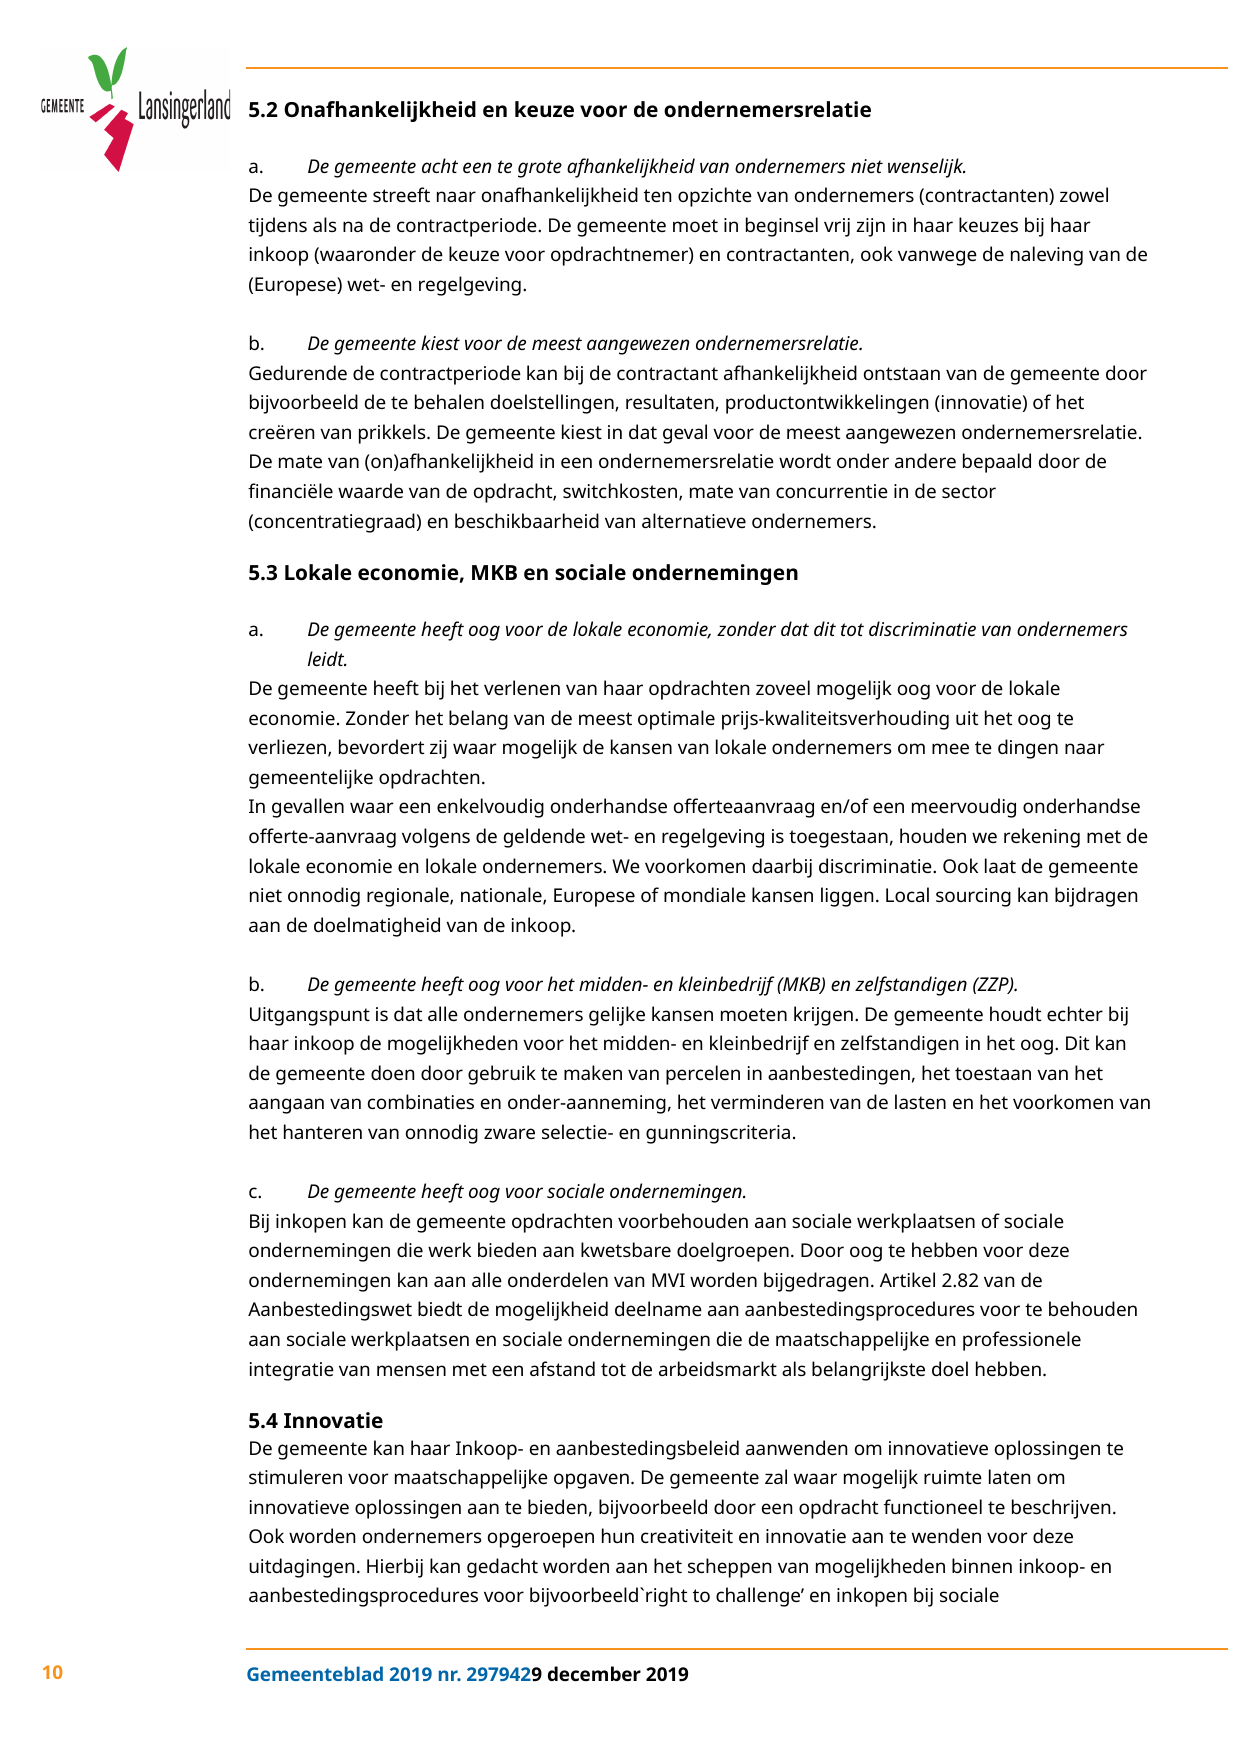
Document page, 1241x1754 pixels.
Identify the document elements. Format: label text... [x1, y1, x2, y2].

list De gemeente heeft oog voor de lokale economie, zonder dat dit tot discriminatie van ondernemers leidt. [248, 616, 1152, 672]
text 5.4 Innovatie [248, 1406, 1152, 1435]
text Uitgangspunt is dat alle ondernemers gelijke kansen moeten krijgen. De gemeente houdt echter bij haar inkoop de mogelijkheden voor het midden- en kleinbedrijf en zelfstandigen in het oog. Dit kan de gemeente doen door gebruik te maken van percelen in aanbestedingen, het toestaan van het aangaan van combinaties en onder-aanneming, het verminderen van de lasten en het voorkomen van het hanteren van onnodig zware selectie- en gunningscriteria. [248, 1001, 1152, 1145]
picture [41, 47, 231, 172]
list De gemeente kiest voor de meest aangewezen ondernemersrelatie. [248, 330, 1152, 356]
text De gemeente kan haar Inkoop- en aanbestedingsbeleid aanwenden om innovatieve oplossingen te stimuleren voor maatschappelijke opgaven. De gemeente zal waar mogelijk ruimte laten om innovatieve oplossingen aan te bieden, bijvoorbeeld door een opdracht functioneel te beschrijven. Ook worden ondernemers opgeroepen hun creativiteit en innovatie aan te wenden voor deze uitdagingen. Hierbij kan gedacht worden aan het scheppen van mogelijkheden binnen inkoop- en aanbestedingsprocedures voor bijvoorbeeld`right to challenge’ en inkopen bij sociale [248, 1435, 1152, 1608]
text De gemeente heeft bij het verlenen van haar opdrachten zoveel mogelijk oog voor de lokale economie. Zonder het belang van de meest optimale prijs-kwaliteitsverhouding uit het oog te verliezen, bevordert zij waar mogelijk de kansen van lokale ondernemers om mee te dingen naar gemeentelijke opdrachten. [248, 675, 1152, 790]
list De gemeente acht een te grote afhankelijkheid van ondernemers niet wenselijk. [248, 153, 1152, 178]
list De gemeente heeft oog voor sociale ondernemingen. [248, 1178, 1152, 1204]
text In gevallen waar een enkelvoudig onderhandse offerteaanvraag en/of een meervoudig onderhandse offerte-aanvraag volgens de geldende wet- en regelgeving is toegestaan, houden we rekening met de lokale economie en lokale ondernemers. We voorkomen daarbij discriminatie. Ook laat de gemeente niet onnodig regionale, nationale, Europese of mondiale kansen liggen. Local sourcing kan bijdragen aan de doelmatigheid van de inkoop. [248, 794, 1152, 938]
list De gemeente heeft oog voor het midden- en kleinbedrijf (MKB) en zelfstandigen (ZZP). [248, 971, 1152, 997]
text Gedurende de contractperiode kan bij de contractant afhankelijkheid ontstaan van de gemeente door bijvoorbeeld de te behalen doelstellingen, resultaten, productontwikkelingen (innovatie) of het creëren van prikkels. De gemeente kiest in dat geval voor de meest aangewezen ondernemersrelatie. De mate van (on)afhankelijkheid in een ondernemersrelatie wordt onder andere bepaald door de financiële waarde van de opdracht, switchkosten, mate van concurrentie in de sector (concentratiegraad) en beschikbaarheid van alternatieve ondernemers. [248, 360, 1152, 533]
text De gemeente streeft naar onafhankelijkheid ten opzichte van ondernemers (contractanten) zowel tijdens als na de contractperiode. De gemeente moet in beginsel vrij zijn in haar keuzes bij haar inkoop (waaronder de keuze voor opdrachtnemer) en contractanten, ook vanwege de naleving van de (Europese) wet- en regelgeving. [248, 182, 1152, 297]
text Bij inkopen kan de gemeente opdrachten voorbehouden aan sociale werkplaatsen of sociale ondernemingen die werk bieden aan kwetsbare doelgroepen. Door oog te hebben voor deze ondernemingen kan aan alle onderdelen van MVI worden bijgedragen. Artikel 2.82 van de Aanbestedingswet biedt de mogelijkheid deelname aan aanbestedingsprocedures voor te behouden aan sociale werkplaatsen en sociale ondernemingen die de maatschappelijke en professionele integratie van mensen met een afstand tot de arbeidsmarkt als belangrijkste doel hebben. [248, 1208, 1152, 1382]
text 5.3 Lokale economie, MKB en sociale ondernemingen [248, 558, 1152, 587]
text 5.2 Onafhankelijkheid en keuze voor de ondernemersrelatie [248, 95, 1152, 123]
